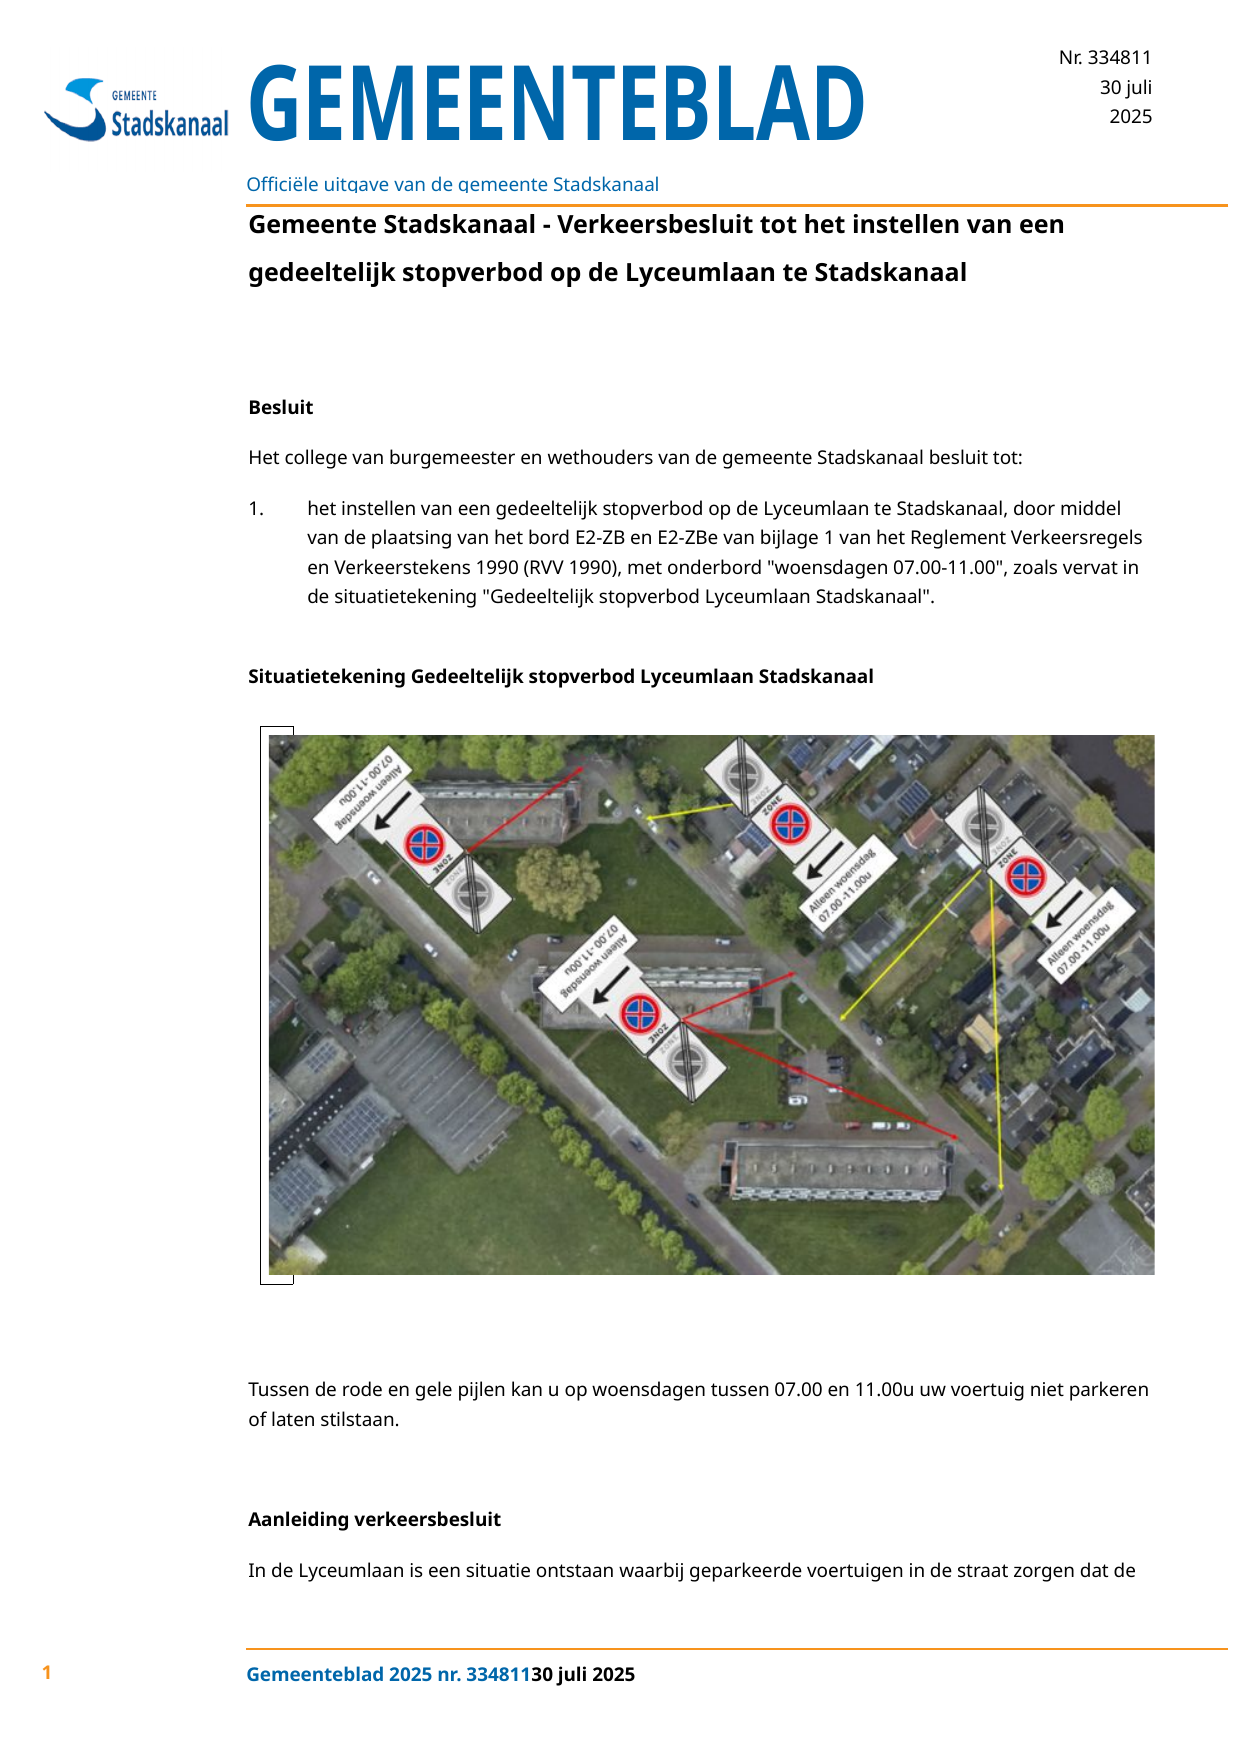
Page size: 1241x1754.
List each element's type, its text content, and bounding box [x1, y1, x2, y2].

text Aanleiding verkeersbesluit [248, 1507, 1152, 1532]
picture [41, 47, 231, 172]
text Gemeente Stadskanaal - Verkeersbesluit tot het instellen van een gedeeltelijk stopverbod op de Lyceumlaan te Stadskanaal [248, 207, 1152, 288]
text In de Lyceumlaan is een situatie ontstaan waarbij geparkeerde voertuigen in de straat zorgen dat de [248, 1557, 1152, 1583]
text Situatietekening Gedeeltelijk stopverbod Lyceumlaan Stadskanaal [248, 664, 1152, 689]
text Het college van burgemeester en wethouders van de gemeente Stadskanaal besluit tot: [248, 444, 1152, 470]
list het instellen van een gedeeltelijk stopverbod op de Lyceumlaan te Stadskanaal, door middel van de plaatsing van het bord E2-ZB en E2-ZBe van bijlage 1 van het Reglement Verkeersregels en Verkeerstekens 1990 (RVV 1990), met onderbord "woensdagen 07.00-11.00", zoals vervat in de situatietekening "Gedeeltelijk stopverbod Lyceumlaan Stadskanaal". [248, 495, 1152, 609]
picture [268, 735, 1155, 1275]
text Besluit [248, 394, 1152, 420]
text Tussen de rode en gele pijlen kan u op woensdagen tussen 07.00 en 11.00u uw voertuig niet parkeren of laten stilstaan. [248, 1376, 1152, 1432]
